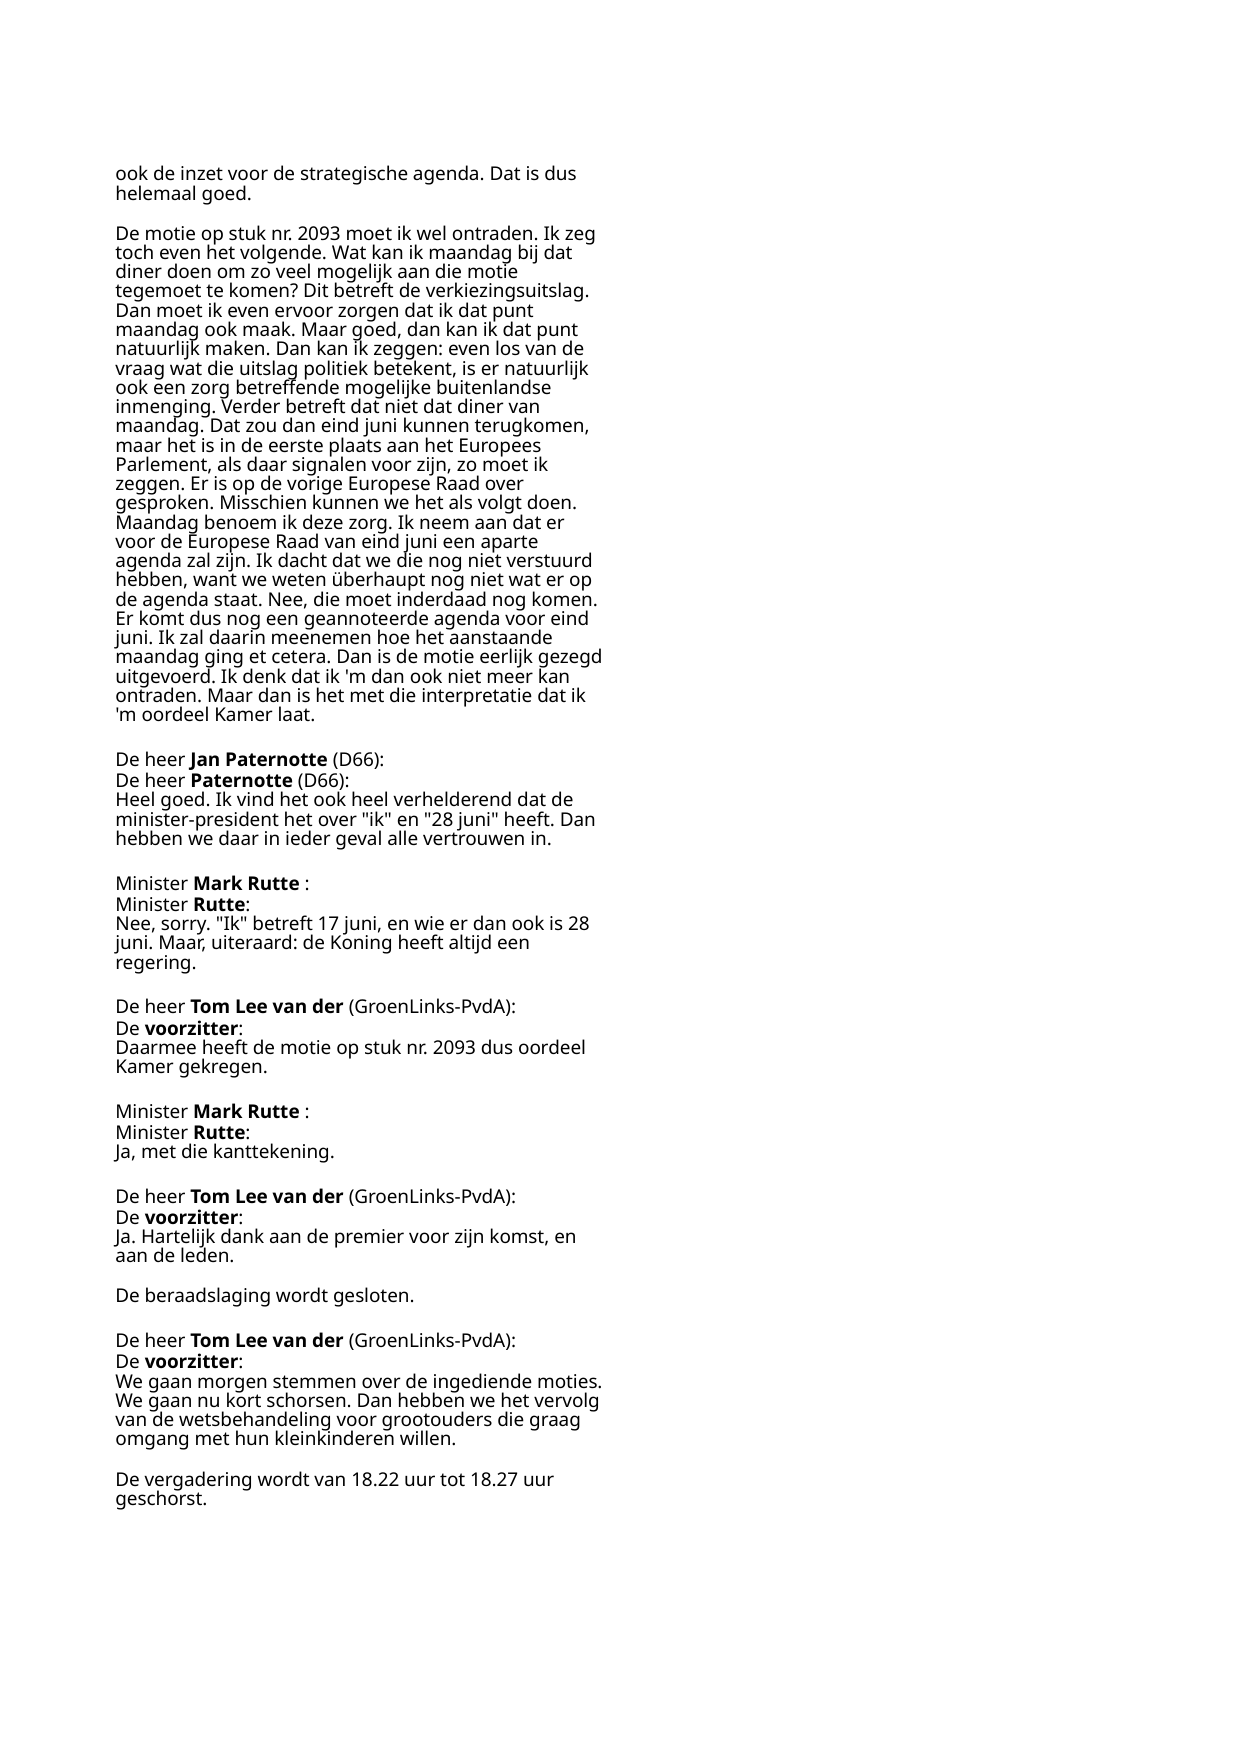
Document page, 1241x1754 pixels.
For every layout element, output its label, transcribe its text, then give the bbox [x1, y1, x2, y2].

text Minister Rutte: [115, 896, 605, 915]
text De heer Paternotte (D66): [115, 772, 605, 791]
text De voorzitter: [115, 1019, 605, 1039]
text De heer Tom Lee van der (GroenLinks-PvdA): [115, 1183, 605, 1209]
text Heel goed. Ik vind het ook heel verhelderend dat de minister-president het over "ik" en "28 juni" heeft. Dan hebben we daar in ieder geval alle vertrouwen in. [115, 791, 605, 849]
text De heer Jan Paternotte (D66): [115, 746, 605, 772]
text Daarmee heeft de motie op stuk nr. 2093 dus oordeel Kamer gekregen. [115, 1039, 605, 1077]
text De heer Tom Lee van der (GroenLinks-PvdA): [115, 1328, 605, 1353]
text We gaan morgen stemmen over de ingediende moties. We gaan nu kort schorsen. Dan hebben we het vervolg van de wetsbehandeling voor grootouders die graag omgang met hun kleinkinderen willen. [115, 1373, 605, 1450]
text De voorzitter: [115, 1353, 605, 1373]
text Ja, met die kanttekening. [115, 1143, 605, 1162]
text ook de inzet voor de strategische agenda. Dat is dus helemaal goed. [115, 165, 605, 204]
text Minister Mark Rutte : [115, 1098, 605, 1124]
text De heer Tom Lee van der (GroenLinks-PvdA): [115, 994, 605, 1019]
text De motie op stuk nr. 2093 moet ik wel ontraden. Ik zeg toch even het volgende. Wat kan ik maandag bij dat diner doen om zo veel mogelijk aan die motie tegemoet te komen? Dit betreft de verkiezingsuitslag. Dan moet ik even ervoor zorgen dat ik dat punt maandag ook maak. Maar goed, dan kan ik dat punt natuurlijk maken. Dan kan ik zeggen: even los van de vraag wat die uitslag politiek betekent, is er natuurlijk ook een zorg betreffende mogelijke buitenlandse inmenging. Verder betreft dat niet dat diner van maandag. Dat zou dan eind juni kunnen terugkomen, maar het is in de eerste plaats aan het Europees Parlement, als daar signalen voor zijn, zo moet ik zeggen. Er is op de vorige Europese Raad over gesproken. Misschien kunnen we het als volgt doen. Maandag benoem ik deze zorg. Ik neem aan dat er voor de Europese Raad van eind juni een aparte agenda zal zijn. Ik dacht dat we die nog niet verstuurd hebben, want we weten überhaupt nog niet wat er op de agenda staat. Nee, die moet inderdaad nog komen. Er komt dus nog een geannoteerde agenda voor eind juni. Ik zal daarin meenemen hoe het aanstaande maandag ging et cetera. Dan is de motie eerlijk gezegd uitgevoerd. Ik denk dat ik 'm dan ook niet meer kan ontraden. Maar dan is het met die interpretatie dat ik 'm oordeel Kamer laat. [115, 224, 605, 726]
text Ja. Hartelijk dank aan de premier voor zijn komst, en aan de leden. [115, 1228, 605, 1267]
text Minister Mark Rutte : [115, 870, 605, 896]
text De vergadering wordt van 18.22 uur tot 18.27 uur geschorst. [115, 1471, 605, 1509]
text Minister Rutte: [115, 1124, 605, 1143]
text De beraadslaging wordt gesloten. [115, 1287, 605, 1307]
text Nee, sorry. "Ik" betreft 17 juni, en wie er dan ook is 28 juni. Maar, uiteraard: de Koning heeft altijd een regering. [115, 915, 605, 973]
text De voorzitter: [115, 1209, 605, 1228]
